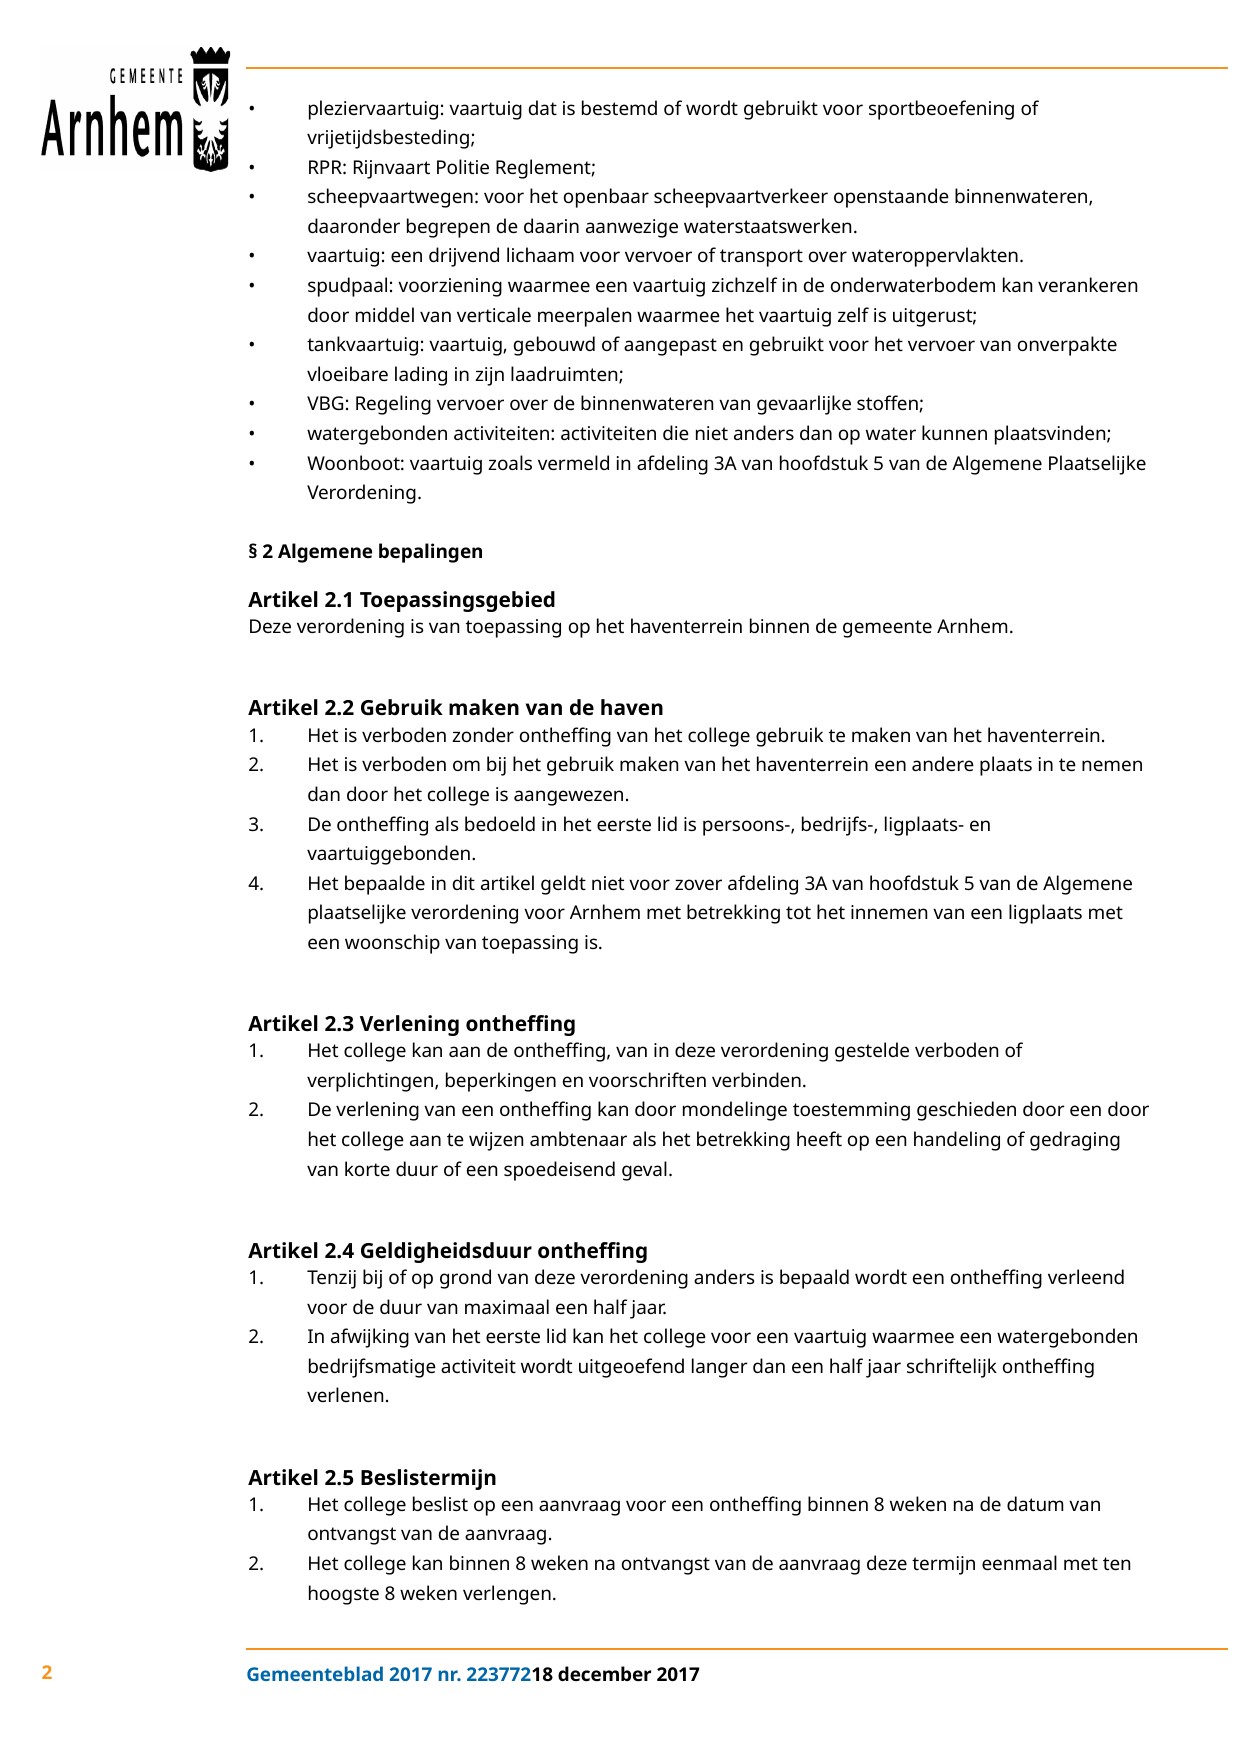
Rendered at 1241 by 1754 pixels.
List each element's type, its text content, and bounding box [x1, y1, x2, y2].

picture [41, 47, 231, 172]
list watergebonden activiteiten: activiteiten die niet anders dan op water kunnen plaatsvinden; [248, 420, 1152, 446]
list Het is verboden om bij het gebruik maken van het haventerrein een andere plaats in te nemen dan door het college is aangewezen. [248, 752, 1152, 807]
list tankvaartuig: vaartuig, gebouwd of aangepast en gebruikt voor het vervoer van onverpakte vloeibare lading in zijn laadruimten; [248, 331, 1152, 387]
text Deze verordening is van toepassing op het haventerrein binnen de gemeente Arnhem. [248, 613, 1152, 639]
list scheepvaartwegen: voor het openbaar scheepvaartverkeer openstaande binnenwateren, daaronder begrepen de daarin aanwezige waterstaatswerken. [248, 183, 1152, 239]
list Het is verboden zonder ontheffing van het college gebruik te maken van het haventerrein. [248, 722, 1152, 748]
list Het college kan binnen 8 weken na ontvangst van de aanvraag deze termijn eenmaal met ten hoogste 8 weken verlengen. [248, 1550, 1152, 1606]
list In afwijking van het eerste lid kan het college voor een vaartuig waarmee een watergebonden bedrijfsmatige activiteit wordt uitgeoefend langer dan een half jaar schriftelijk ontheffing verlenen. [248, 1323, 1152, 1408]
list pleziervaartuig: vaartuig dat is bestemd of wordt gebruikt voor sportbeoefening of vrijetijdsbesteding; [248, 95, 1152, 150]
text Artikel 2.1 Toepassingsgebied [248, 585, 1152, 613]
list Het bepaalde in dit artikel geldt niet voor zover afdeling 3A van hoofdstuk 5 van de Algemene plaatselijke verordening voor Arnhem met betrekking tot het innemen van een ligplaats met een woonschip van toepassing is. [248, 870, 1152, 955]
text § 2 Algemene bepalingen [248, 538, 1152, 564]
list Tenzij bij of op grond van deze verordening anders is bepaald wordt een ontheffing verleend voor de duur van maximaal een half jaar. [248, 1264, 1152, 1319]
text Artikel 2.5 Beslistermijn [248, 1463, 1152, 1491]
list Woonboot: vaartuig zoals vermeld in afdeling 3A van hoofdstuk 5 van de Algemene Plaatselijke Verordening. [248, 450, 1152, 505]
text Artikel 2.2 Gebruik maken van de haven [248, 693, 1152, 722]
list De verlening van een ontheffing kan door mondelinge toestemming geschieden door een door het college aan te wijzen ambtenaar als het betrekking heeft op een handeling of gedraging van korte duur of een spoedeisend geval. [248, 1097, 1152, 1182]
text Artikel 2.4 Geldigheidsduur ontheffing [248, 1236, 1152, 1264]
list spudpaal: voorziening waarmee een vaartuig zichzelf in de onderwaterbodem kan verankeren door middel van verticale meerpalen waarmee het vaartuig zelf is uitgerust; [248, 272, 1152, 328]
list VBG: Regeling vervoer over de binnenwateren van gevaarlijke stoffen; [248, 391, 1152, 416]
list RPR: Rijnvaart Politie Reglement; [248, 154, 1152, 180]
list Het college kan aan de ontheffing, van in deze verordening gestelde verboden of verplichtingen, beperkingen en voorschriften verbinden. [248, 1037, 1152, 1093]
list vaartuig: een drijvend lichaam voor vervoer of transport over wateroppervlakten. [248, 243, 1152, 268]
list De ontheffing als bedoeld in het eerste lid is persoons-, bedrijfs-, ligplaats- en vaartuiggebonden. [248, 811, 1152, 866]
list Het college beslist op een aanvraag voor een ontheffing binnen 8 weken na de datum van ontvangst van de aanvraag. [248, 1491, 1152, 1546]
text Artikel 2.3 Verlening ontheffing [248, 1009, 1152, 1037]
